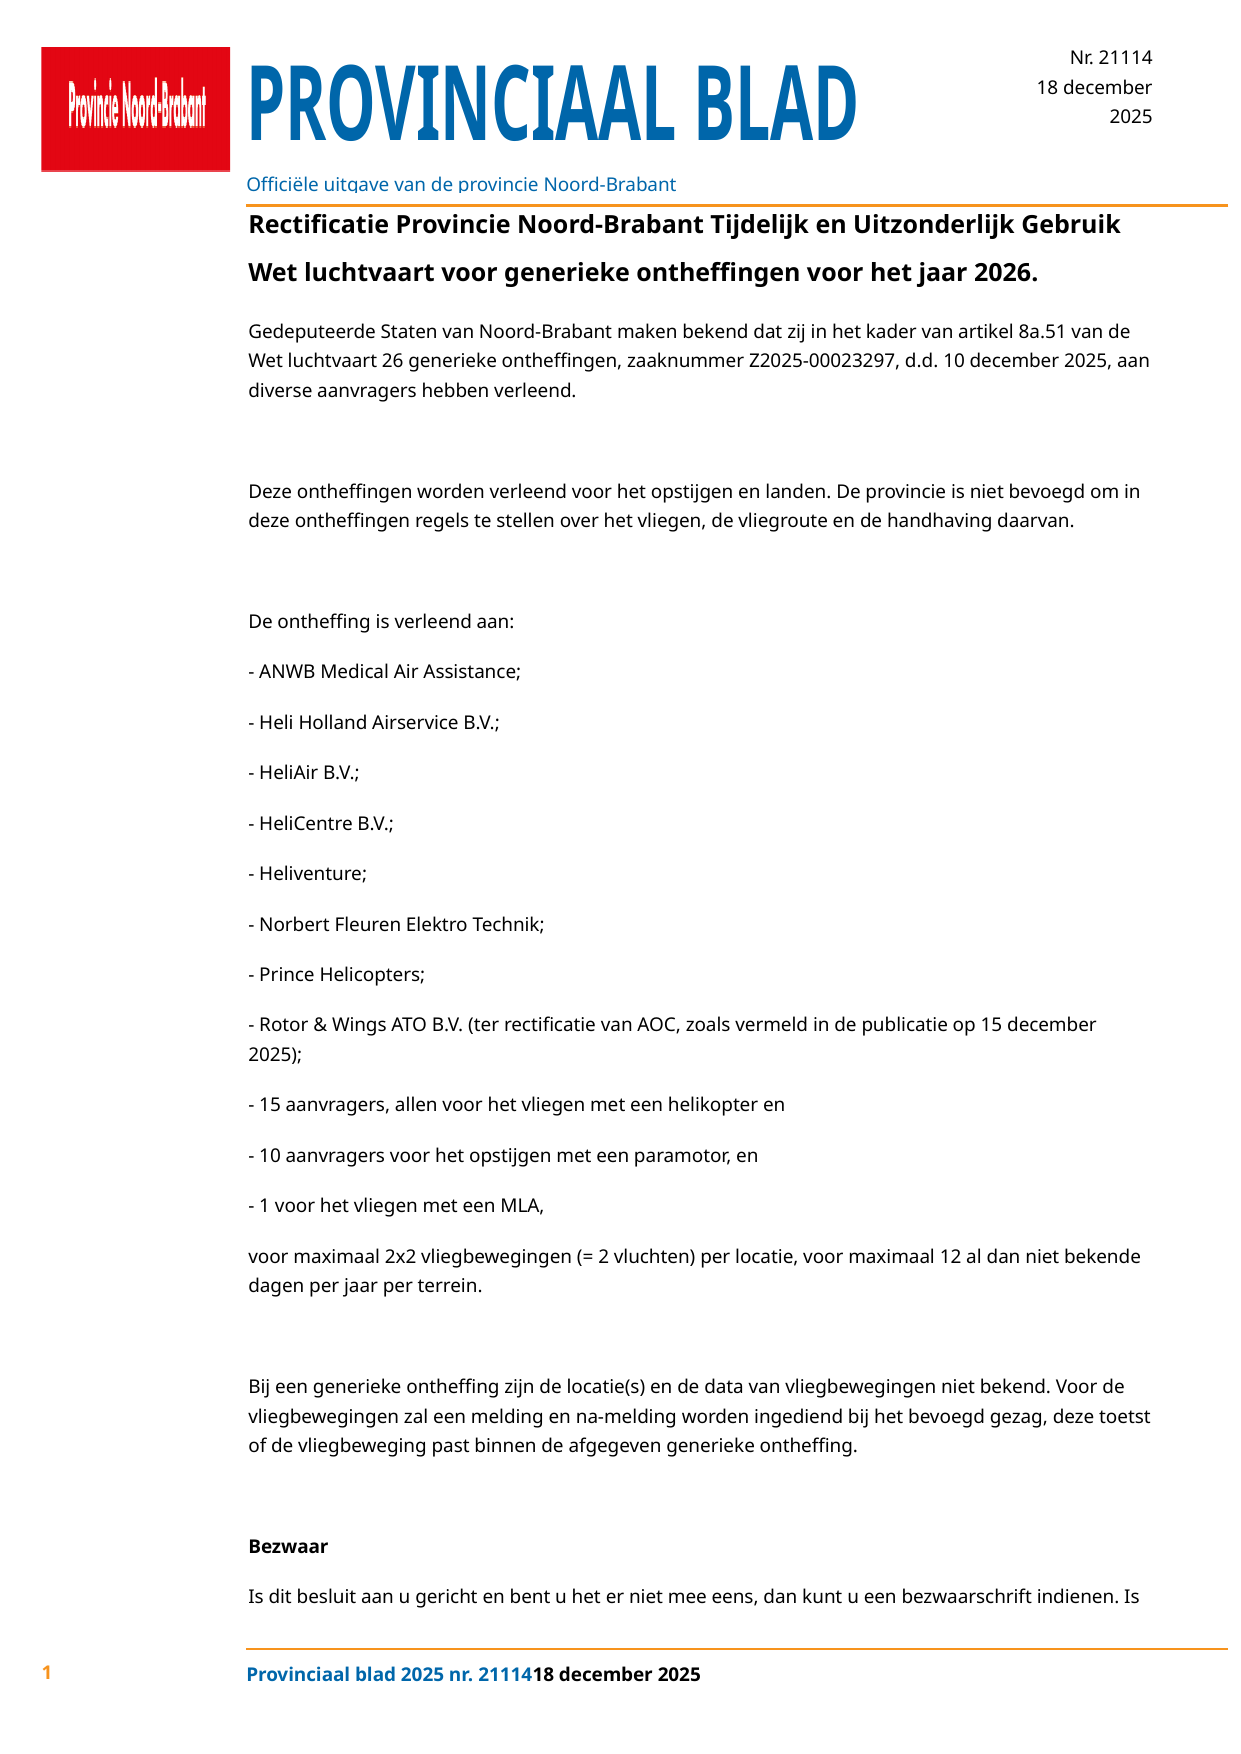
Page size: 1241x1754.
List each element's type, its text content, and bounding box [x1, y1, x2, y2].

text - HeliCentre B.V.; [248, 810, 1152, 836]
picture [41, 47, 231, 172]
text Gedeputeerde Staten van Noord-Brabant maken bekend dat zij in het kader van artikel 8a.51 van de Wet luchtvaart 26 generieke ontheffingen, zaaknummer Z2025-00023297, d.d. 10 december 2025, aan diverse aanvragers hebben verleend. [248, 318, 1152, 403]
text - Heli Holland Airservice B.V.; [248, 709, 1152, 735]
text - HeliAir B.V.; [248, 759, 1152, 785]
text Rectificatie Provincie Noord-Brabant Tijdelijk en Uitzonderlijk Gebruik Wet luchtvaart voor generieke ontheffingen voor het jaar 2026. [248, 207, 1152, 288]
text - 10 aanvragers voor het opstijgen met een paramotor, en [248, 1142, 1152, 1168]
text - ANWB Medical Air Assistance; [248, 659, 1152, 684]
text Is dit besluit aan u gericht en bent u het er niet mee eens, dan kunt u een bezwaarschrift indienen. Is [248, 1584, 1152, 1609]
text voor maximaal 2x2 vliegbewegingen (= 2 vluchten) per locatie, voor maximaal 12 al dan niet bekende dagen per jaar per terrein. [248, 1243, 1152, 1298]
text De ontheffing is verleend aan: [248, 608, 1152, 634]
text - Heliventure; [248, 860, 1152, 886]
text - 1 voor het vliegen met een MLA, [248, 1192, 1152, 1218]
text Bij een generieke ontheffing zijn de locatie(s) en de data van vliegbewegingen niet bekend. Voor de vliegbewegingen zal een melding en na-melding worden ingediend bij het bevoegd gezag, deze toetst of de vliegbeweging past binnen de afgegeven generieke ontheffing. [248, 1373, 1152, 1458]
text - Norbert Fleuren Elektro Technik; [248, 911, 1152, 937]
text Bezwaar [248, 1533, 1152, 1559]
text - Rotor & Wings ATO B.V. (ter rectificatie van AOC, zoals vermeld in de publicatie op 15 december 2025); [248, 1012, 1152, 1067]
text - 15 aanvragers, allen voor het vliegen met een helikopter en [248, 1092, 1152, 1117]
text Deze ontheffingen worden verleend voor het opstijgen en landen. De provincie is niet bevoegd om in deze ontheffingen regels te stellen over het vliegen, de vliegroute en de handhaving daarvan. [248, 478, 1152, 533]
text - Prince Helicopters; [248, 961, 1152, 987]
